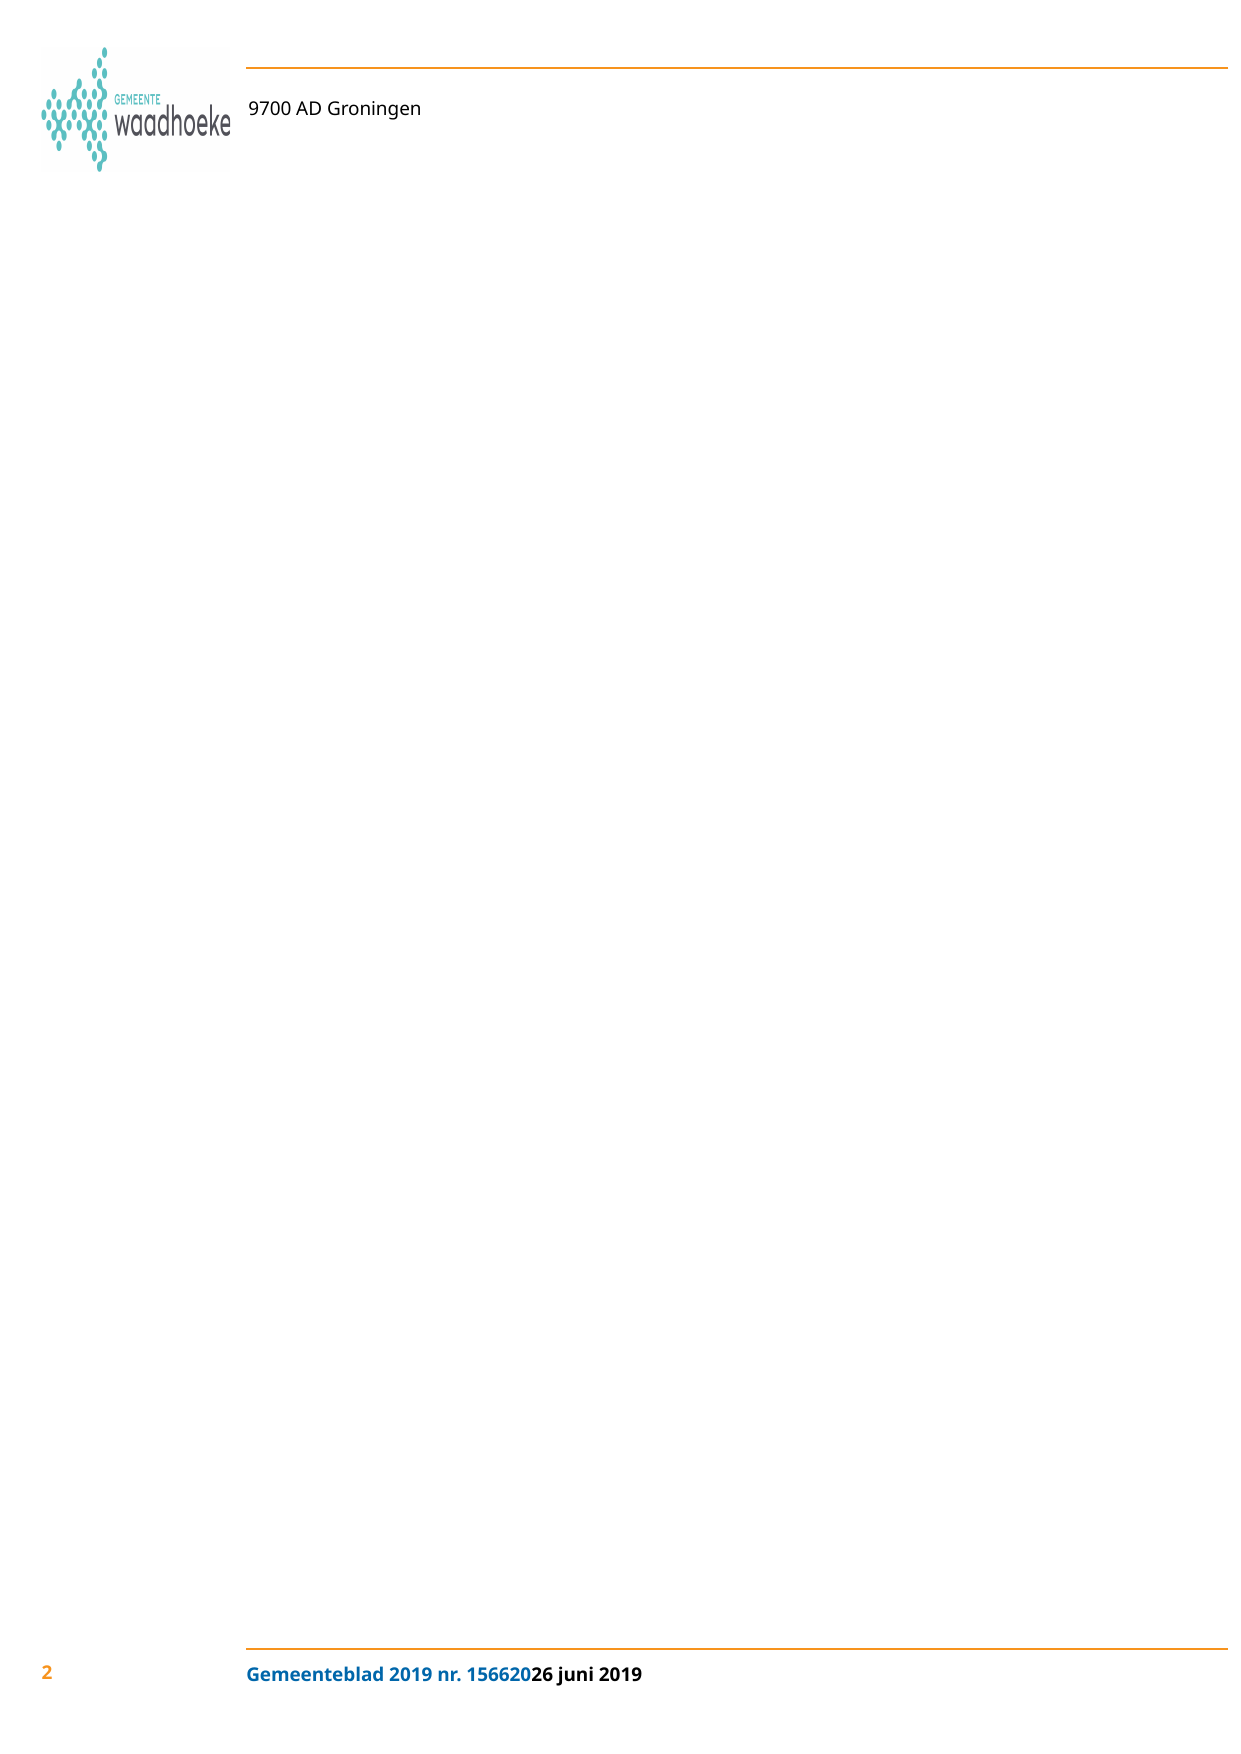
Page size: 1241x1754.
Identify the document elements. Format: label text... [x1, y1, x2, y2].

text 9700 AD Groningen [248, 95, 1152, 121]
picture [41, 47, 231, 172]
